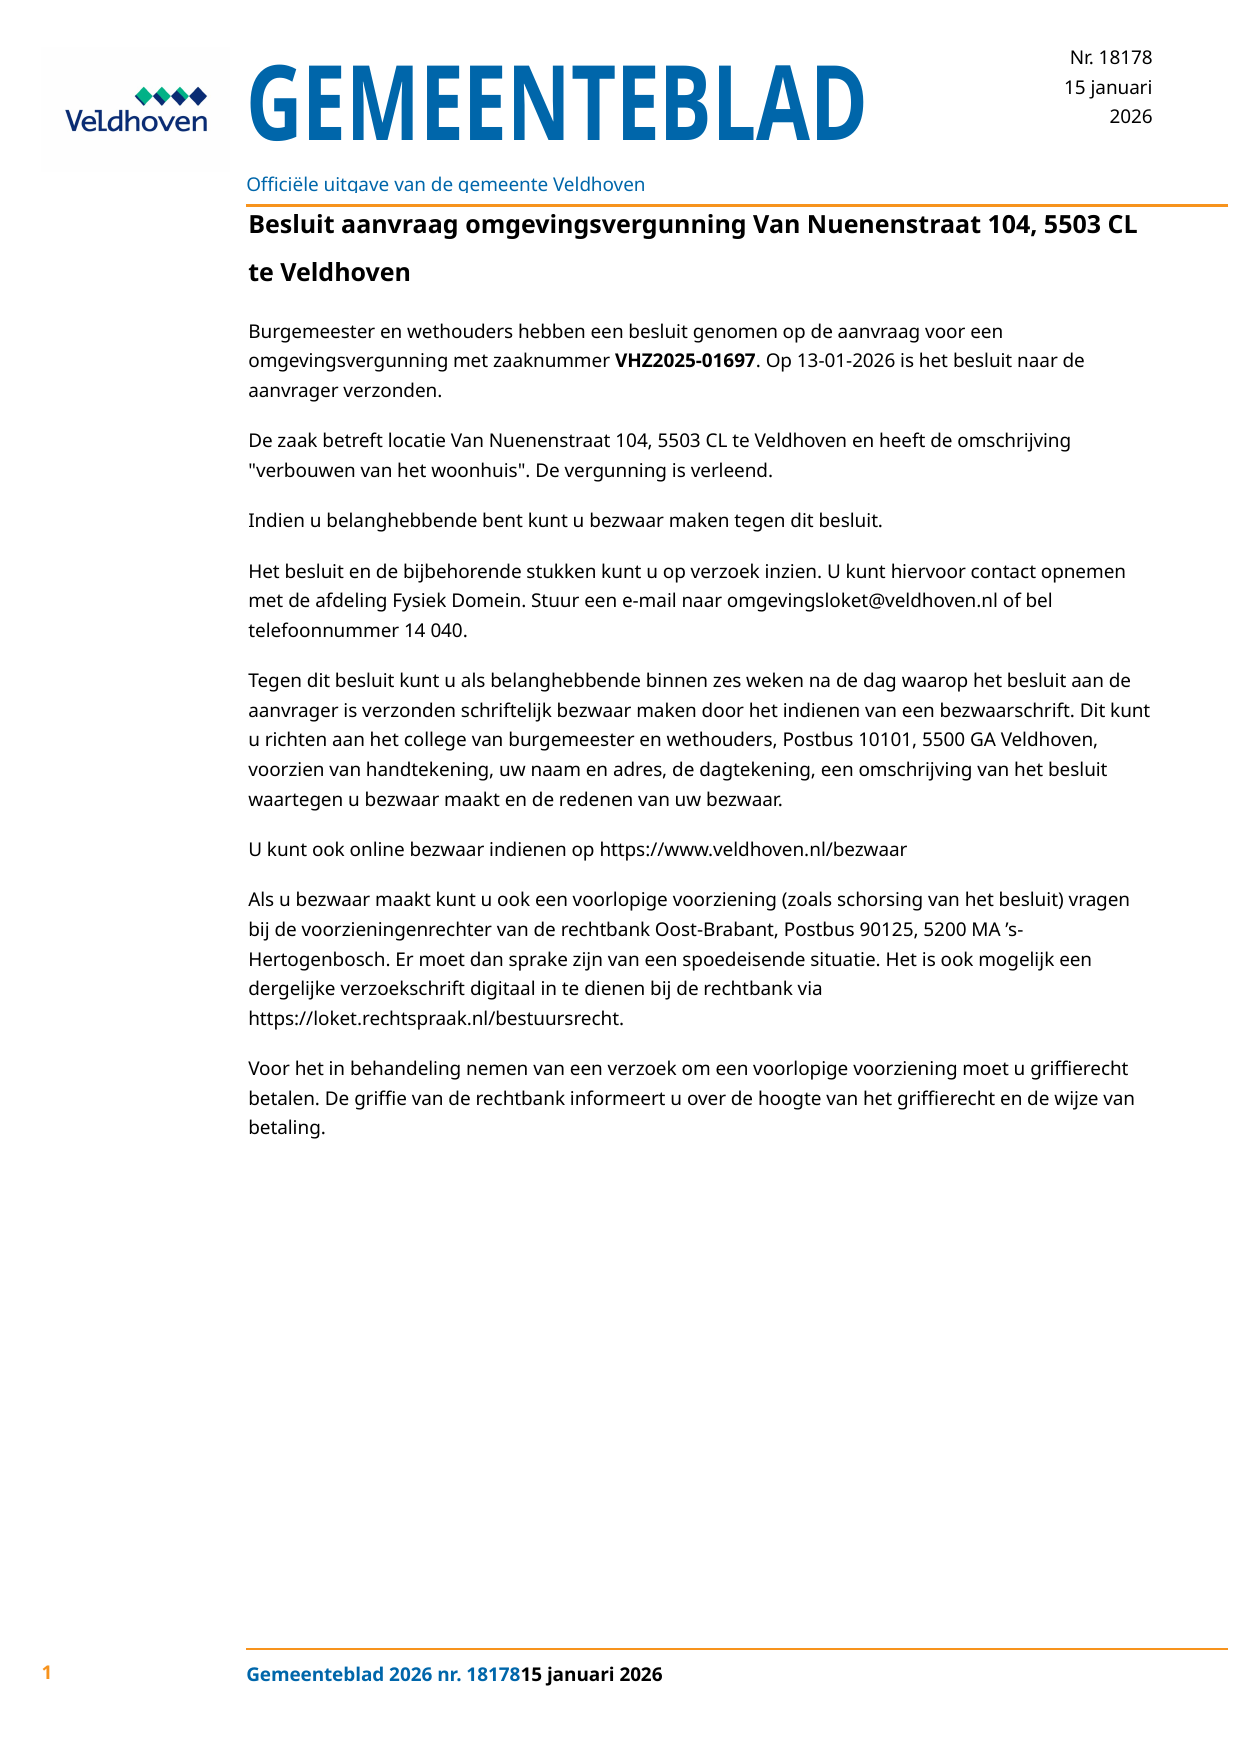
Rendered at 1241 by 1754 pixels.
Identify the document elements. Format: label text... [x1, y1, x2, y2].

text De zaak betreft locatie Van Nuenenstraat 104, 5503 CL te Veldhoven en heeft de omschrijving "verbouwen van het woonhuis". De vergunning is verleend. [248, 427, 1152, 483]
text Indien u belanghebbende bent kunt u bezwaar maken tegen dit besluit. [248, 507, 1152, 533]
text Als u bezwaar maakt kunt u ook een voorlopige voorziening (zoals schorsing van het besluit) vragen bij de voorzieningenrechter van de rechtbank Oost-Brabant, Postbus 90125, 5200 MA ’s-Hertogenbosch. Er moet dan sprake zijn van een spoedeisende situatie. Het is ook mogelijk een dergelijke verzoekschrift digitaal in te dienen bij de rechtbank via https://loket.rechtspraak.nl/bestuursrecht. [248, 887, 1152, 1031]
picture [41, 47, 231, 172]
text Voor het in behandeling nemen van een verzoek om een voorlopige voorziening moet u griffierecht betalen. De griffie van de rechtbank informeert u over de hoogte van het griffierecht en de wijze van betaling. [248, 1055, 1152, 1140]
text Het besluit en de bijbehorende stukken kunt u op verzoek inzien. U kunt hiervoor contact opnemen met de afdeling Fysiek Domein. Stuur een e-mail naar omgevingsloket@veldhoven.nl of bel telefoonnummer 14 040. [248, 558, 1152, 643]
text Tegen dit besluit kunt u als belanghebbende binnen zes weken na de dag waarop het besluit aan de aanvrager is verzonden schriftelijk bezwaar maken door het indienen van een bezwaarschrift. Dit kunt u richten aan het college van burgemeester en wethouders, Postbus 10101, 5500 GA Veldhoven, voorzien van handtekening, uw naam en adres, de dagtekening, een omschrijving van het besluit waartegen u bezwaar maakt en de redenen van uw bezwaar. [248, 667, 1152, 812]
text Burgemeester en wethouders hebben een besluit genomen op de aanvraag voor een omgevingsvergunning met zaaknummer VHZ2025-01697. Op 13-01-2026 is het besluit naar de aanvrager verzonden. [248, 318, 1152, 403]
text Besluit aanvraag omgevingsvergunning Van Nuenenstraat 104, 5503 CL te Veldhoven [248, 207, 1152, 288]
text U kunt ook online bezwaar indienen op https://www.veldhoven.nl/bezwaar [248, 836, 1152, 862]
